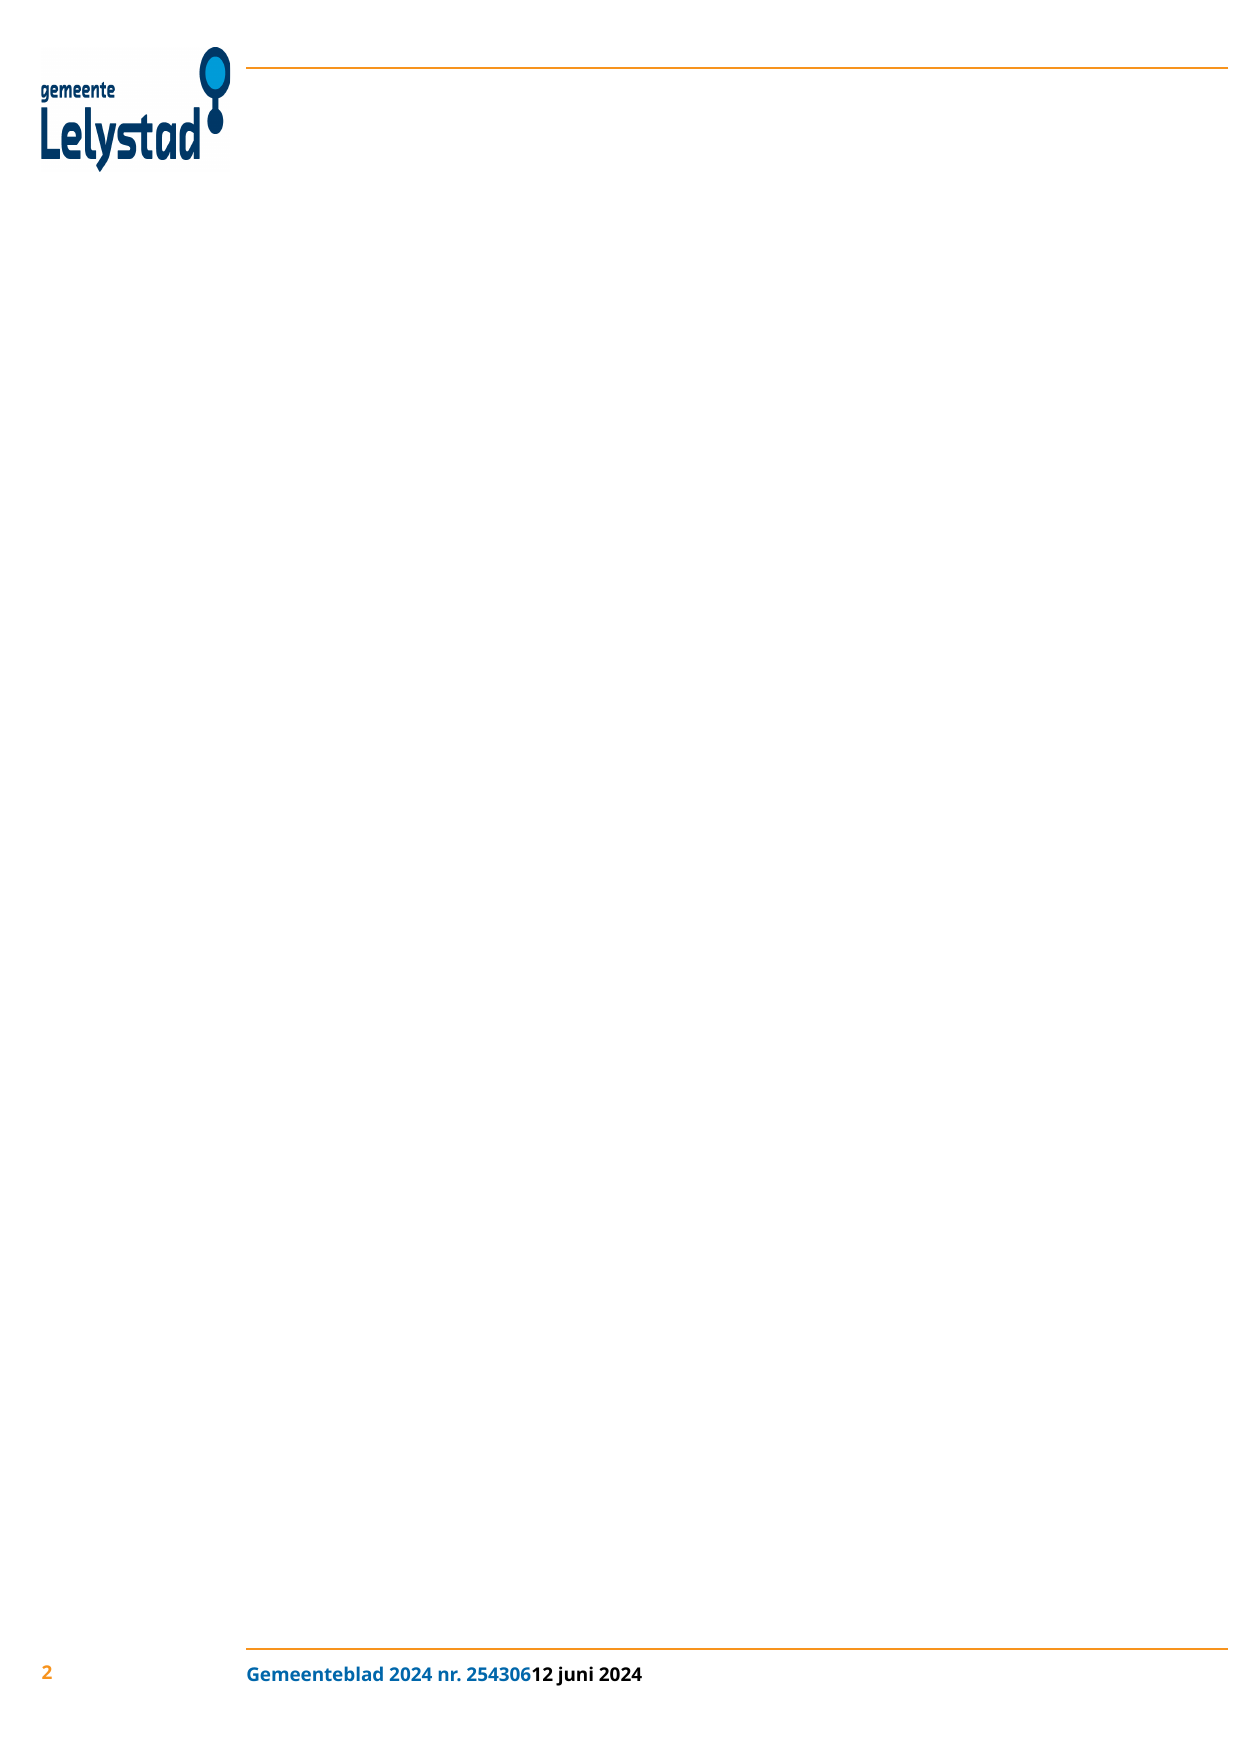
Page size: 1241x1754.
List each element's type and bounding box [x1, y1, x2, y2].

picture [41, 47, 231, 172]
